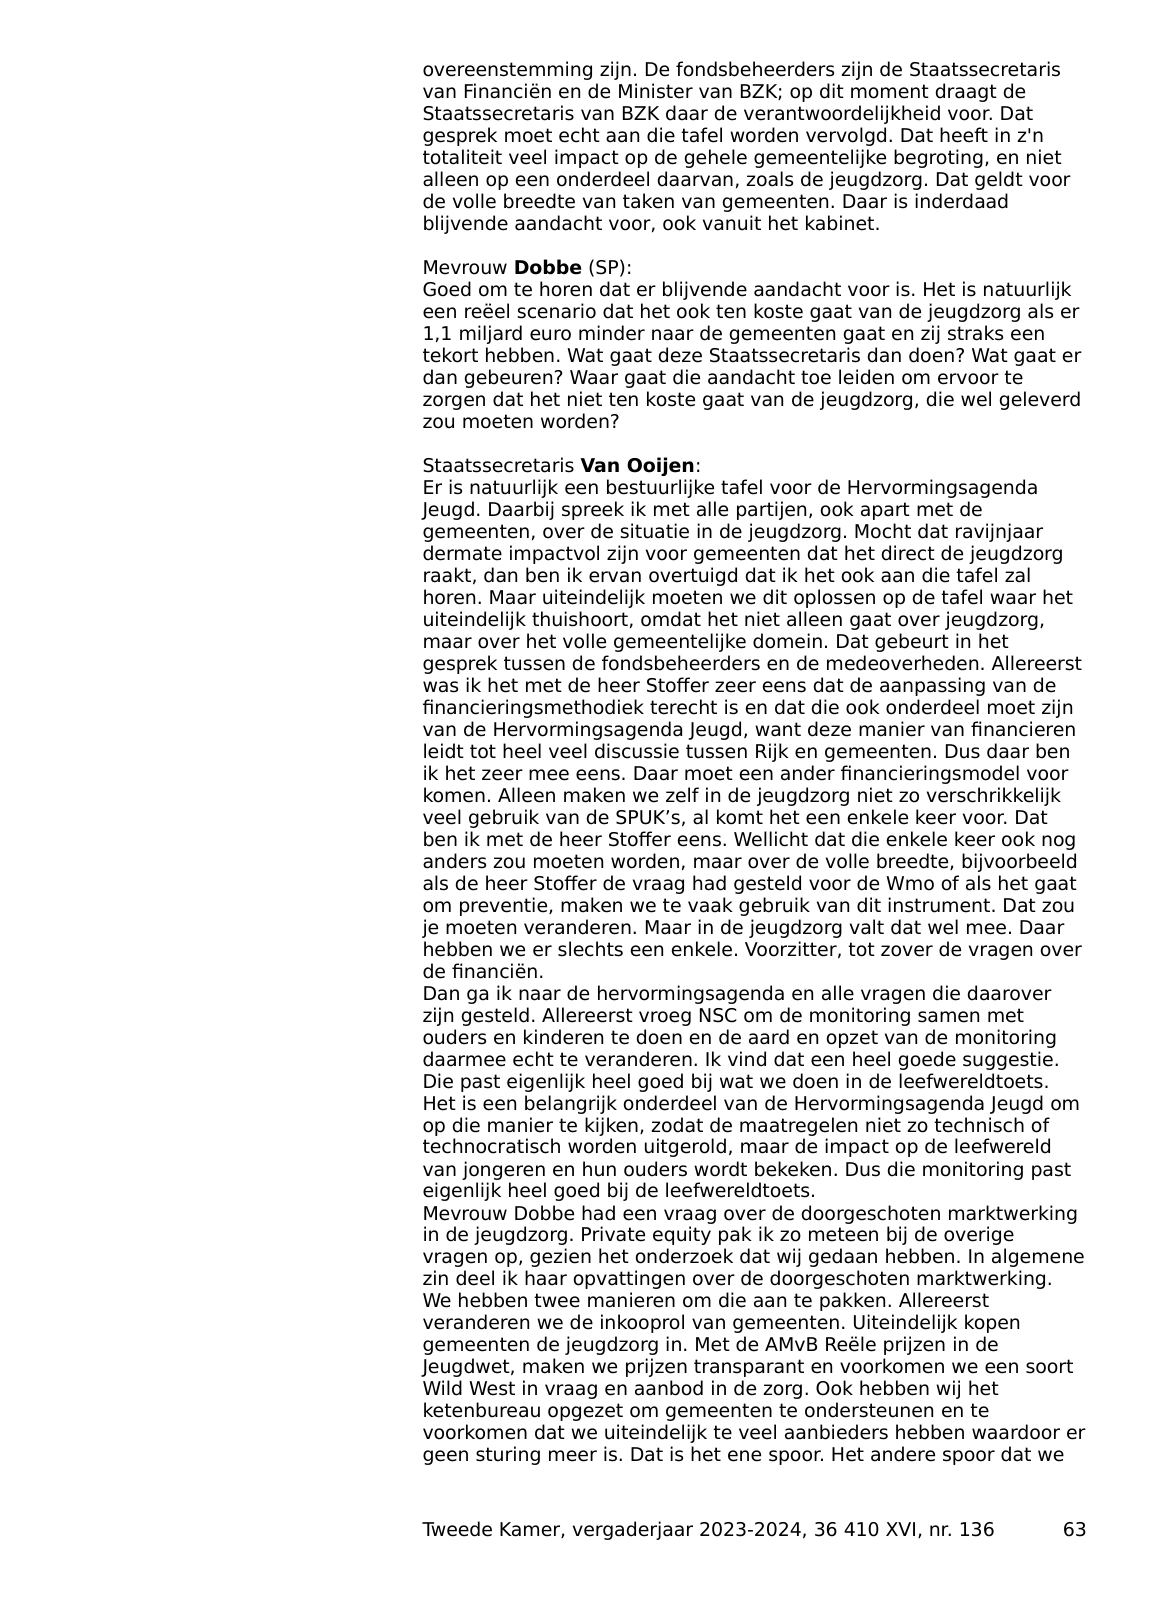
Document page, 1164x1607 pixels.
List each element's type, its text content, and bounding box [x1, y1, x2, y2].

text overeenstemming zijn. De fondsbeheerders zijn de Staatssecretaris van Financiën en de Minister van BZK; op dit moment draagt de Staatssecretaris van BZK daar de verantwoordelijkheid voor. Dat gesprek moet echt aan die tafel worden vervolgd. Dat heeft in z'n totaliteit veel impact op de gehele gemeentelijke begroting, en niet alleen op een onderdeel daarvan, zoals de jeugdzorg. Dat geldt voor de volle breedte van taken van gemeenten. Daar is inderdaad blijvende aandacht voor, ook vanuit het kabinet. [422, 59, 1087, 235]
text Staatssecretaris Van Ooijen: [422, 455, 1087, 477]
text Dan ga ik naar de hervormingsagenda en alle vragen die daarover zijn gesteld. Allereerst vroeg NSC om de monitoring samen met ouders en kinderen te doen en de aard en opzet van de monitoring daarmee echt te veranderen. Ik vind dat een heel goede suggestie. Die past eigenlijk heel goed bij wat we doen in de leefwereldtoets. Het is een belangrijk onderdeel van de Hervormingsagenda Jeugd om op die manier te kijken, zodat de maatregelen niet zo technisch of technocratisch worden uitgerold, maar de impact op de leefwereld van jongeren en hun ouders wordt bekeken. Dus die monitoring past eigenlijk heel goed bij de leefwereldtoets. [422, 983, 1087, 1202]
text Mevrouw Dobbe (SP): [422, 257, 1087, 279]
text Mevrouw Dobbe had een vraag over de doorgeschoten marktwerking in de jeugdzorg. Private equity pak ik zo meteen bij de overige vragen op, gezien het onderzoek dat wij gedaan hebben. In algemene zin deel ik haar opvattingen over de doorgeschoten marktwerking. We hebben twee manieren om die aan te pakken. Allereerst veranderen we de inkooprol van gemeenten. Uiteindelijk kopen gemeenten de jeugdzorg in. Met de AMvB Reële prijzen in de Jeugdwet, maken we prijzen transparant en voorkomen we een soort Wild West in vraag en aanbod in de zorg. Ook hebben wij het ketenbureau opgezet om gemeenten te ondersteunen en te voorkomen dat we uiteindelijk te veel aanbieders hebben waardoor er geen sturing meer is. Dat is het ene spoor. Het andere spoor dat we [422, 1202, 1087, 1466]
text Er is natuurlijk een bestuurlijke tafel voor de Hervormingsagenda Jeugd. Daarbij spreek ik met alle partijen, ook apart met de gemeenten, over de situatie in de jeugdzorg. Mocht dat ravijnjaar dermate impactvol zijn voor gemeenten dat het direct de jeugdzorg raakt, dan ben ik ervan overtuigd dat ik het ook aan die tafel zal horen. Maar uiteindelijk moeten we dit oplossen op de tafel waar het uiteindelijk thuishoort, omdat het niet alleen gaat over jeugdzorg, maar over het volle gemeentelijke domein. Dat gebeurt in het gesprek tussen de fondsbeheerders en de medeoverheden. Allereerst was ik het met de heer Stoffer zeer eens dat de aanpassing van de financieringsmethodiek terecht is en dat die ook onderdeel moet zijn van de Hervormingsagenda Jeugd, want deze manier van financieren leidt tot heel veel discussie tussen Rijk en gemeenten. Dus daar ben ik het zeer mee eens. Daar moet een ander financieringsmodel voor komen. Alleen maken we zelf in de jeugdzorg niet zo verschrikkelijk veel gebruik van de SPUK’s, al komt het een enkele keer voor. Dat ben ik met de heer Stoffer eens. Wellicht dat die enkele keer ook nog anders zou moeten worden, maar over de volle breedte, bijvoorbeeld als de heer Stoffer de vraag had gesteld voor de Wmo of als het gaat om preventie, maken we te vaak gebruik van dit instrument. Dat zou je moeten veranderen. Maar in de jeugdzorg valt dat wel mee. Daar hebben we er slechts een enkele. Voorzitter, tot zover de vragen over de financiën. [422, 477, 1087, 983]
text Goed om te horen dat er blijvende aandacht voor is. Het is natuurlijk een reëel scenario dat het ook ten koste gaat van de jeugdzorg als er 1,1 miljard euro minder naar de gemeenten gaat en zij straks een tekort hebben. Wat gaat deze Staatssecretaris dan doen? Wat gaat er dan gebeuren? Waar gaat die aandacht toe leiden om ervoor te zorgen dat het niet ten koste gaat van de jeugdzorg, die wel geleverd zou moeten worden? [422, 279, 1087, 433]
